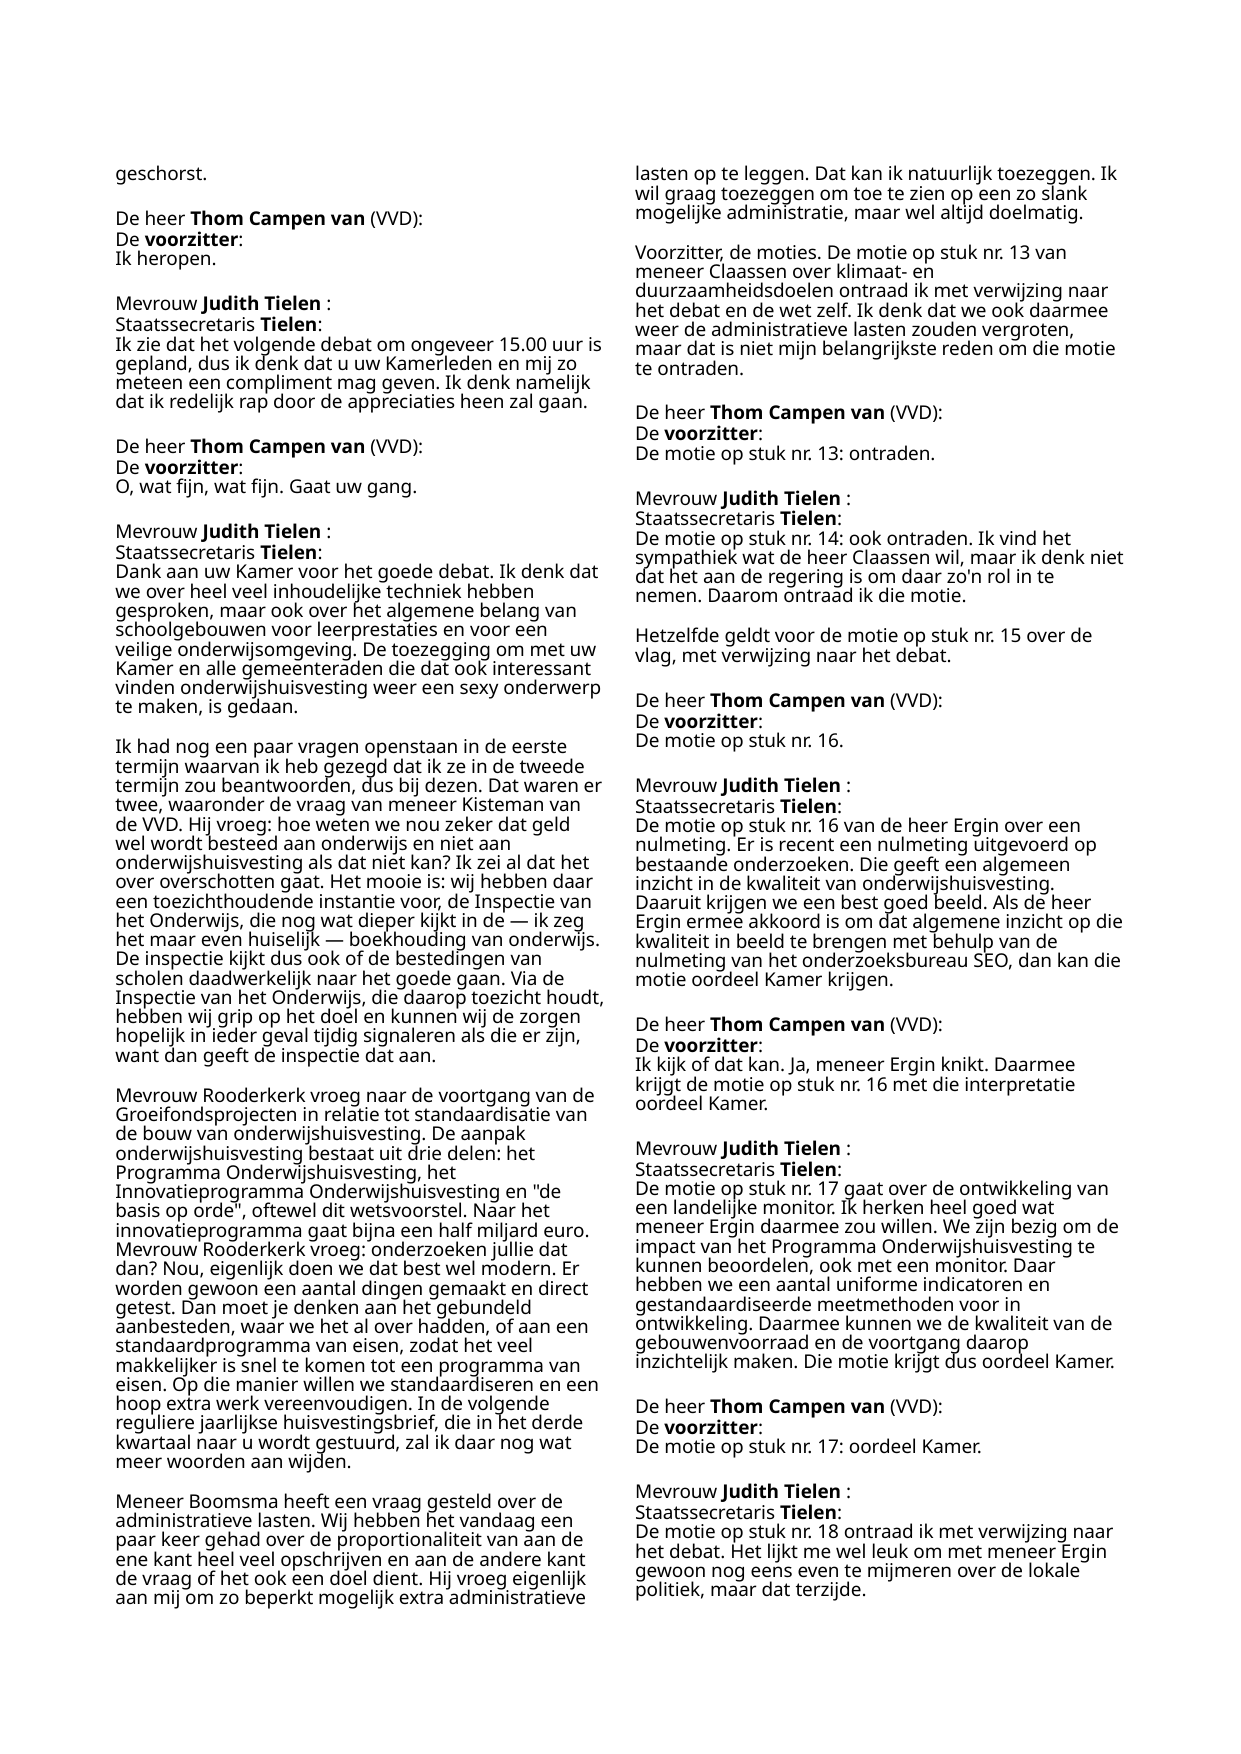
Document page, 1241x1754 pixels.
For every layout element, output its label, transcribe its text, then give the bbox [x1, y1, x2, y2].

text Mevrouw Judith Tielen : [635, 1478, 1125, 1504]
text Staatssecretaris Tielen: [635, 798, 1125, 817]
text De heer Thom Campen van (VVD): [635, 687, 1125, 713]
text Ik had nog een paar vragen openstaan in de eerste termijn waarvan ik heb gezegd dat ik ze in de tweede termijn zou beantwoorden, dus bij dezen. Dat waren er twee, waaronder de vraag van meneer Kisteman van de VVD. Hij vroeg: hoe weten we nou zeker dat geld wel wordt besteed aan onderwijs en niet aan onderwijshuisvesting als dat niet kan? Ik zei al dat het over overschotten gaat. Het mooie is: wij hebben daar een toezichthoudende instantie voor, de Inspectie van het Onderwijs, die nog wat dieper kijkt in de — ik zeg het maar even huiselijk — boekhouding van onderwijs. De inspectie kijkt dus ook of de bestedingen van scholen daadwerkelijk naar het goede gaan. Via de Inspectie van het Onderwijs, die daarop toezicht houdt, hebben wij grip op het doel en kunnen wij de zorgen hopelijk in ieder geval tijdig signaleren als die er zijn, want dan geeft de inspectie dat aan. [115, 738, 605, 1066]
text Hetzelfde geldt voor de motie op stuk nr. 15 over de vlag, met verwijzing naar het debat. [635, 627, 1125, 666]
text De voorzitter: [635, 713, 1125, 732]
text Mevrouw Judith Tielen : [115, 518, 605, 544]
text De heer Thom Campen van (VVD): [115, 205, 605, 231]
text Mevrouw Judith Tielen : [635, 1135, 1125, 1161]
text De motie op stuk nr. 14: ook ontraden. Ik vind het sympathiek wat de heer Claassen wil, maar ik denk niet dat het aan de regering is om daar zo'n rol in te nemen. Daarom ontraad ik die motie. [635, 530, 1125, 607]
text Dank aan uw Kamer voor het goede debat. Ik denk dat we over heel veel inhoudelijke techniek hebben gesproken, maar ook over het algemene belang van schoolgebouwen voor leerprestaties en voor een veilige onderwijsomgeving. De toezegging om met uw Kamer en alle gemeenteraden die dat ook interessant vinden onderwijshuisvesting weer een sexy onderwerp te maken, is gedaan. [115, 563, 605, 718]
text O, wat fijn, wat fijn. Gaat uw gang. [115, 478, 605, 498]
text De motie op stuk nr. 17: oordeel Kamer. [635, 1438, 1125, 1458]
text Ik kijk of dat kan. Ja, meneer Ergin knikt. Daarmee krijgt de motie op stuk nr. 16 met die interpretatie oordeel Kamer. [635, 1056, 1125, 1114]
text geschorst. [115, 165, 605, 184]
text De motie op stuk nr. 16 van de heer Ergin over een nulmeting. Er is recent een nulmeting uitgevoerd op bestaande onderzoeken. Die geeft een algemeen inzicht in de kwaliteit van onderwijshuisvesting. Daaruit krijgen we een best goed beeld. Als de heer Ergin ermee akkoord is om dat algemene inzicht op die kwaliteit in beeld te brengen met behulp van de nulmeting van het onderzoeksbureau SEO, dan kan die motie oordeel Kamer krijgen. [635, 817, 1125, 990]
text Meneer Boomsma heeft een vraag gesteld over de administratieve lasten. Wij hebben het vandaag een paar keer gehad over de proportionaliteit van aan de ene kant heel veel opschrijven en aan de andere kant de vraag of het ook een doel dient. Hij vroeg eigenlijk aan mij om zo beperkt mogelijk extra administratieve [115, 1493, 605, 1608]
text Staatssecretaris Tielen: [635, 1161, 1125, 1180]
text De voorzitter: [115, 459, 605, 478]
text De motie op stuk nr. 18 ontraad ik met verwijzing naar het debat. Het lijkt me wel leuk om met meneer Ergin gewoon nog eens even te mijmeren over de lokale politiek, maar dat terzijde. [635, 1523, 1125, 1601]
text De heer Thom Campen van (VVD): [635, 1011, 1125, 1037]
text De heer Thom Campen van (VVD): [115, 433, 605, 459]
text De motie op stuk nr. 17 gaat over de ontwikkeling van een landelijke monitor. Ik herken heel goed wat meneer Ergin daarmee zou willen. We zijn bezig om de impact van het Programma Onderwijshuisvesting te kunnen beoordelen, ook met een monitor. Daar hebben we een aantal uniforme indicatoren en gestandaardiseerde meetmethoden voor in ontwikkeling. Daarmee kunnen we de kwaliteit van de gebouwenvoorraad en de voortgang daarop inzichtelijk maken. Die motie krijgt dus oordeel Kamer. [635, 1180, 1125, 1373]
text Staatssecretaris Tielen: [635, 510, 1125, 530]
text Ik zie dat het volgende debat om ongeveer 15.00 uur is gepland, dus ik denk dat u uw Kamerleden en mij zo meteen een compliment mag geven. Ik denk namelijk dat ik redelijk rap door de appreciaties heen zal gaan. [115, 336, 605, 413]
text De motie op stuk nr. 16. [635, 732, 1125, 751]
text De voorzitter: [115, 231, 605, 250]
text Ik heropen. [115, 250, 605, 270]
text Mevrouw Judith Tielen : [115, 291, 605, 316]
text Mevrouw Rooderkerk vroeg naar de voortgang van de Groeifondsprojecten in relatie tot standaardisatie van de bouw van onderwijshuisvesting. De aanpak onderwijshuisvesting bestaat uit drie delen: het Programma Onderwijshuisvesting, het Innovatieprogramma Onderwijshuisvesting en "de basis op orde", oftewel dit wetsvoorstel. Naar het innovatieprogramma gaat bijna een half miljard euro. Mevrouw Rooderkerk vroeg: onderzoeken jullie dat dan? Nou, eigenlijk doen we dat best wel modern. Er worden gewoon een aantal dingen gemaakt en direct getest. Dan moet je denken aan het gebundeld aanbesteden, waar we het al over hadden, of aan een standaardprogramma van eisen, zodat het veel makkelijker is snel te komen tot een programma van eisen. Op die manier willen we standaardiseren en een hoop extra werk vereenvoudigen. In de volgende reguliere jaarlijkse huisvestingsbrief, die in het derde kwartaal naar u wordt gestuurd, zal ik daar nog wat meer woorden aan wijden. [115, 1087, 605, 1472]
text De voorzitter: [635, 425, 1125, 444]
text Mevrouw Judith Tielen : [635, 485, 1125, 510]
text Voorzitter, de moties. De motie op stuk nr. 13 van meneer Claassen over klimaat- en duurzaamheidsdoelen ontraad ik met verwijzing naar het debat en de wet zelf. Ik denk dat we ook daarmee weer de administratieve lasten zouden vergroten, maar dat is niet mijn belangrijkste reden om die motie te ontraden. [635, 244, 1125, 379]
text De voorzitter: [635, 1037, 1125, 1056]
text De motie op stuk nr. 13: ontraden. [635, 444, 1125, 464]
text Staatssecretaris Tielen: [115, 544, 605, 563]
text Staatssecretaris Tielen: [635, 1504, 1125, 1523]
text De voorzitter: [635, 1419, 1125, 1438]
text De heer Thom Campen van (VVD): [635, 1393, 1125, 1419]
text Staatssecretaris Tielen: [115, 316, 605, 336]
text De heer Thom Campen van (VVD): [635, 399, 1125, 425]
text lasten op te leggen. Dat kan ik natuurlijk toezeggen. Ik wil graag toezeggen om toe te zien op een zo slank mogelijke administratie, maar wel altijd doelmatig. [635, 165, 1125, 223]
text Mevrouw Judith Tielen : [635, 772, 1125, 798]
